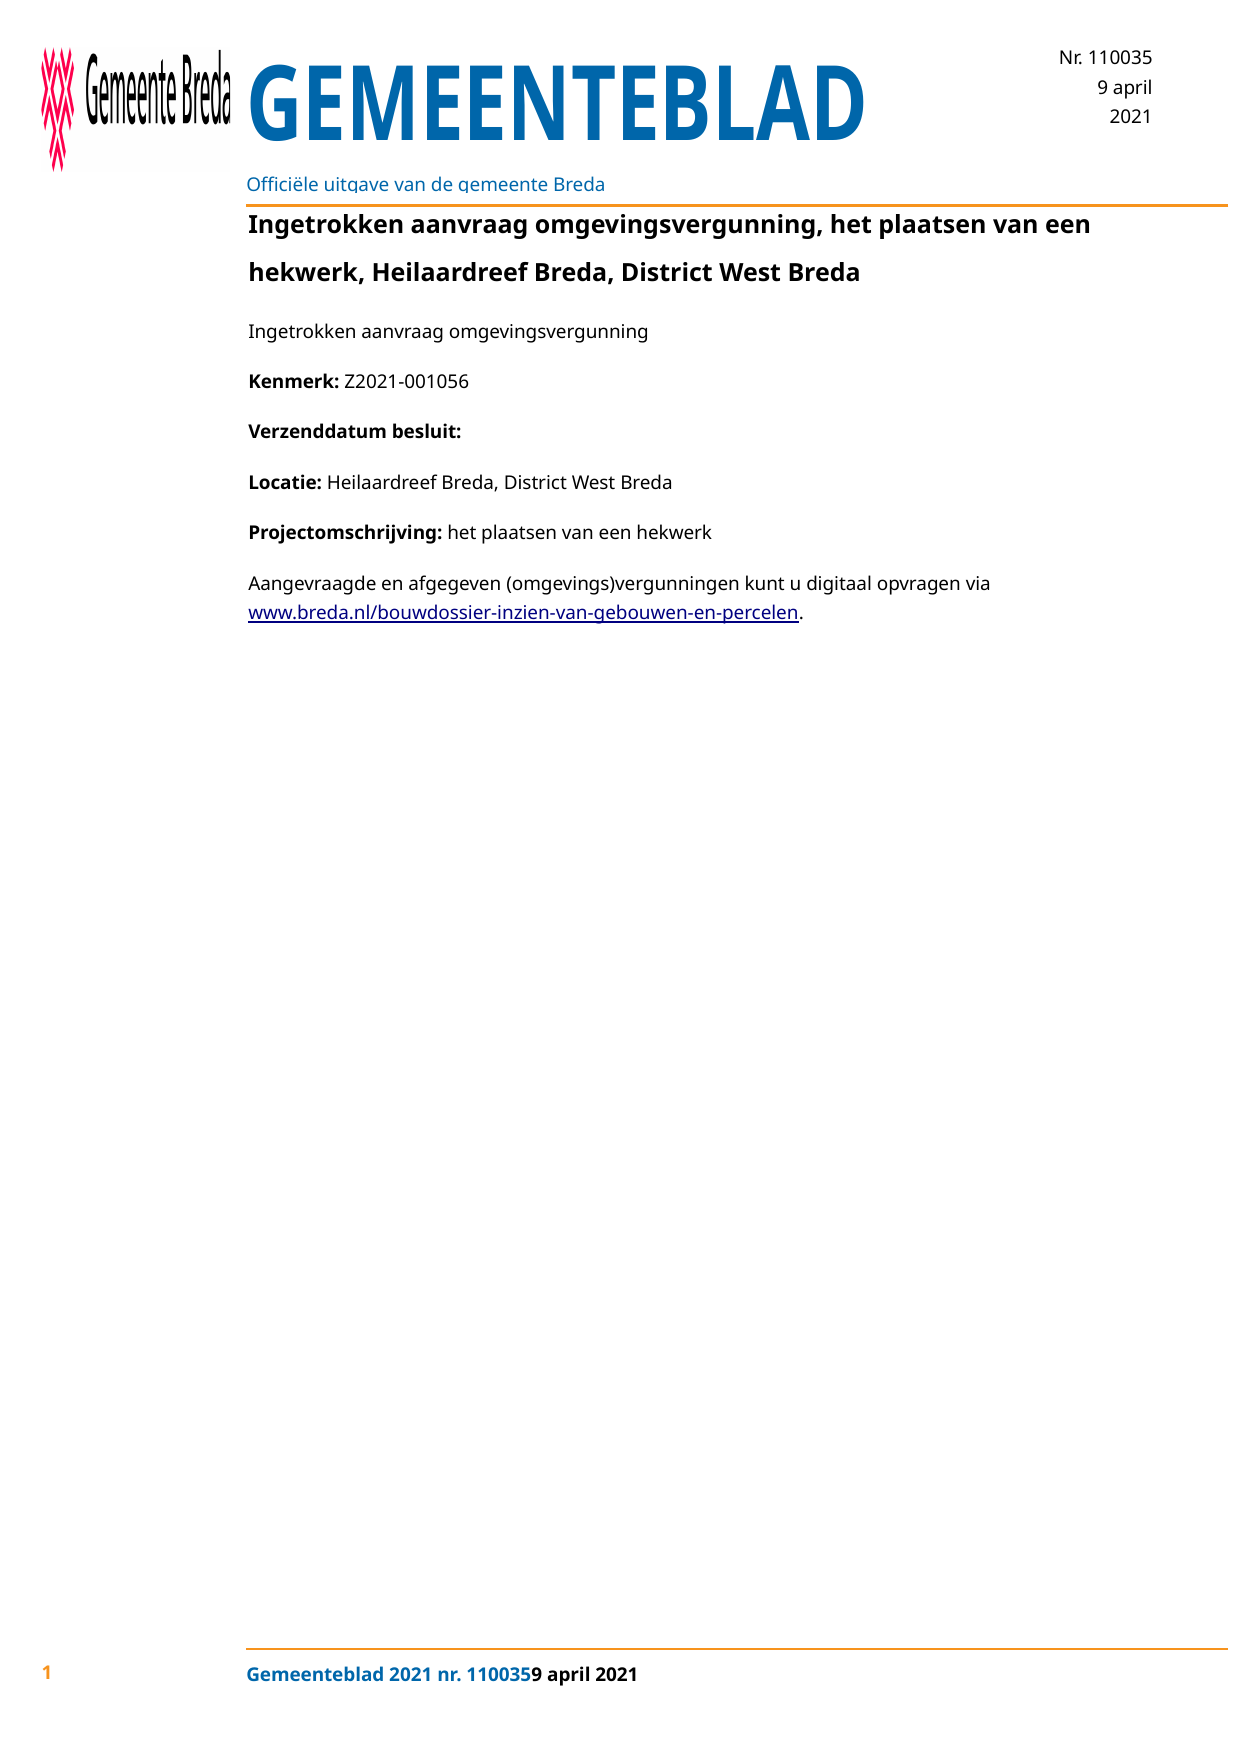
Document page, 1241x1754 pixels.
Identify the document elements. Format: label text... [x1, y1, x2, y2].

text Ingetrokken aanvraag omgevingsvergunning [248, 318, 1152, 344]
text Locatie: Heilaardreef Breda, District West Breda [248, 469, 1152, 495]
picture [41, 47, 231, 172]
text Ingetrokken aanvraag omgevingsvergunning, het plaatsen van een hekwerk, Heilaardreef Breda, District West Breda [248, 207, 1152, 288]
text Projectomschrijving: het plaatsen van een hekwerk [248, 519, 1152, 545]
text Verzenddatum besluit: [248, 419, 1152, 444]
text Aangevraagde en afgegeven (omgevings)vergunningen kunt u digitaal opvragen via www.breda.nl/bouwdossier-inzien-van-gebouwen-en-percelen. [248, 570, 1152, 625]
text Kenmerk: Z2021-001056 [248, 368, 1152, 394]
